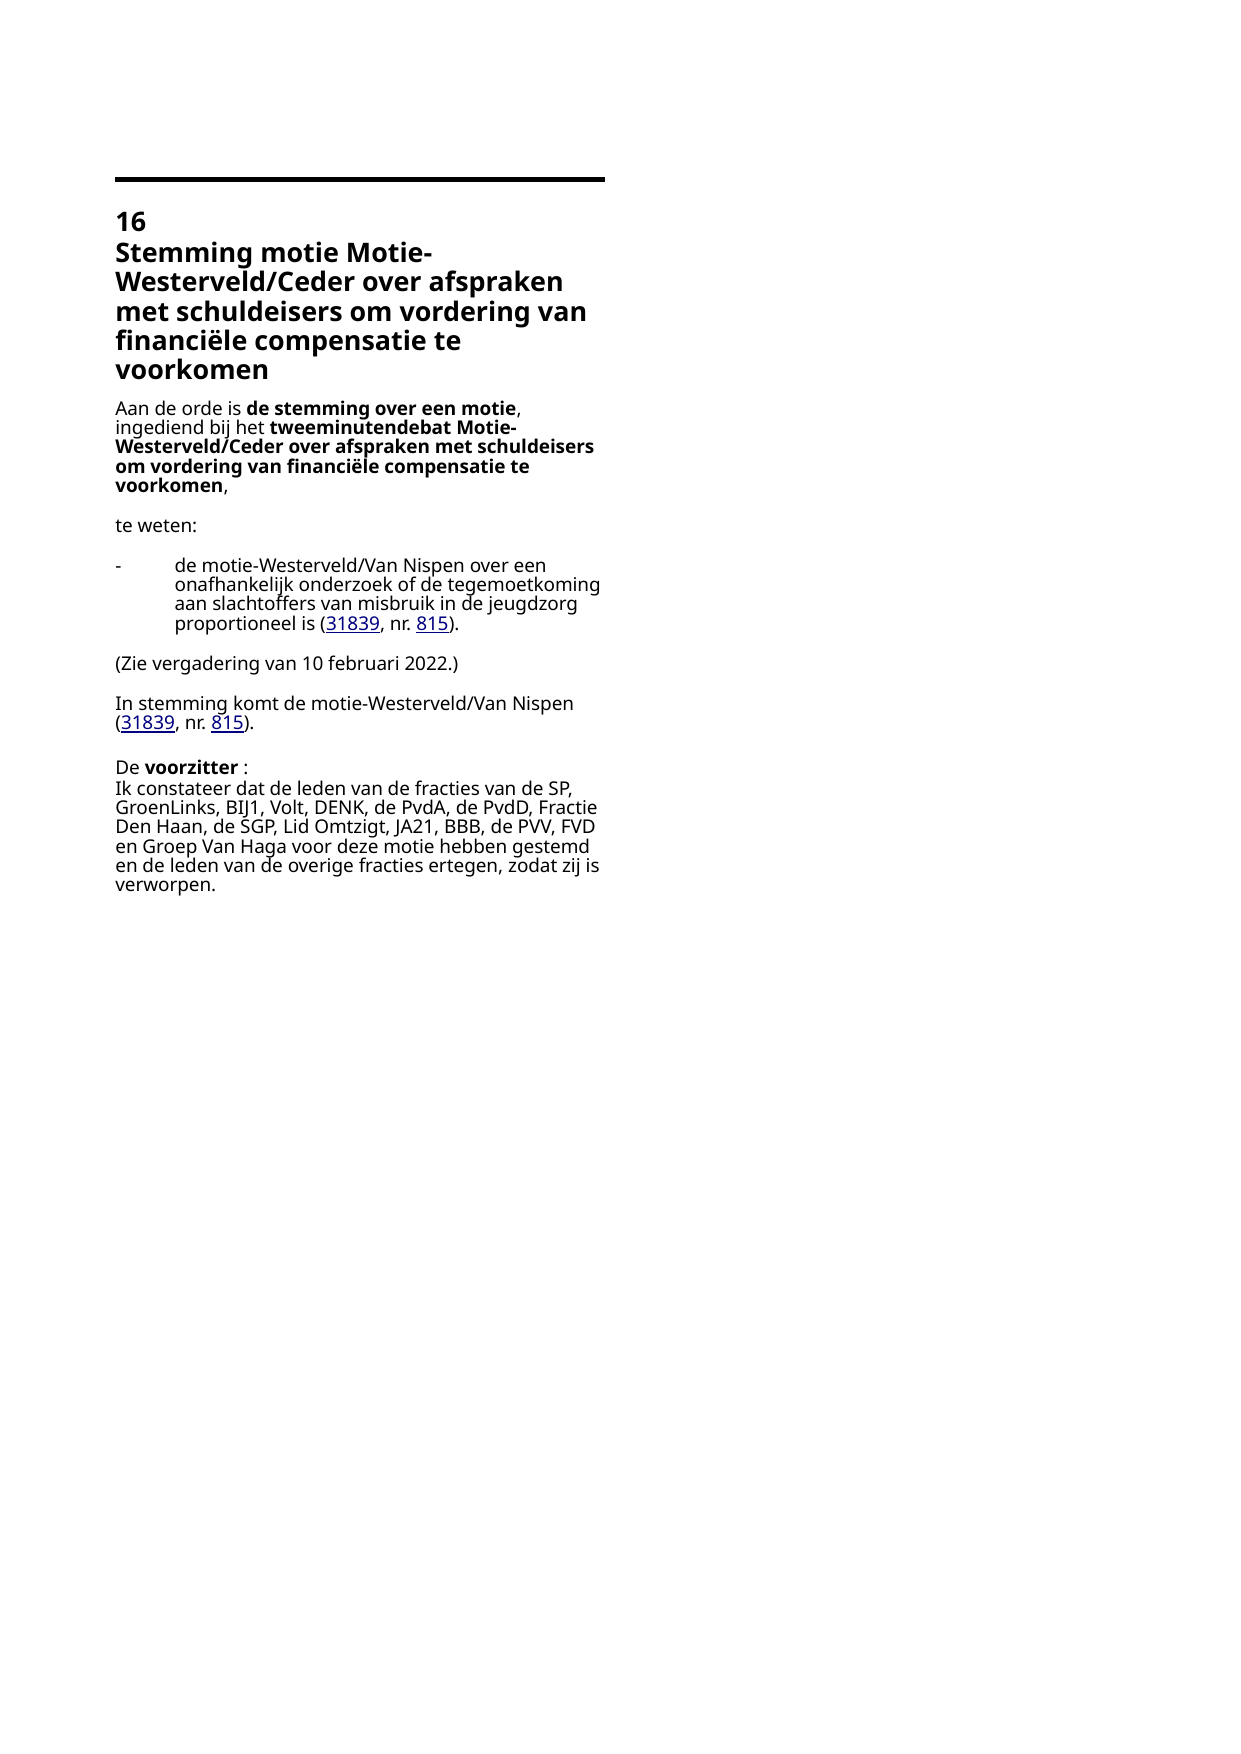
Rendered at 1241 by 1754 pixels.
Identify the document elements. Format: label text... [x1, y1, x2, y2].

text Aan de orde is de stemming over een motie, ingediend bij het tweeminutendebat Motie-Westerveld/Ceder over afspraken met schuldeisers om vordering van financiële compensatie te voorkomen, [115, 400, 605, 496]
text 16 [115, 203, 605, 239]
text Stemming motie Motie-Westerveld/Ceder over afspraken met schuldeisers om vordering van financiële compensatie te voorkomen [115, 239, 605, 400]
text De voorzitter : [115, 754, 605, 780]
list de motie-Westerveld/Van Nispen over een onafhankelijk onderzoek of de tegemoetkoming aan slachtoffers van misbruik in de jeugdzorg proportioneel is (31839, nr. 815). [115, 557, 605, 634]
text Ik constateer dat de leden van de fracties van de SP, GroenLinks, BIJ1, Volt, DENK, de PvdA, de PvdD, Fractie Den Haan, de SGP, Lid Omtzigt, JA21, BBB, de PVV, FVD en Groep Van Haga voor deze motie hebben gestemd en de leden van de overige fracties ertegen, zodat zij is verworpen. [115, 780, 605, 896]
text (Zie vergadering van 10 februari 2022.) [115, 655, 605, 674]
text te weten: [115, 517, 605, 536]
text In stemming komt de motie-Westerveld/Van Nispen (31839, nr. 815). [115, 695, 605, 733]
